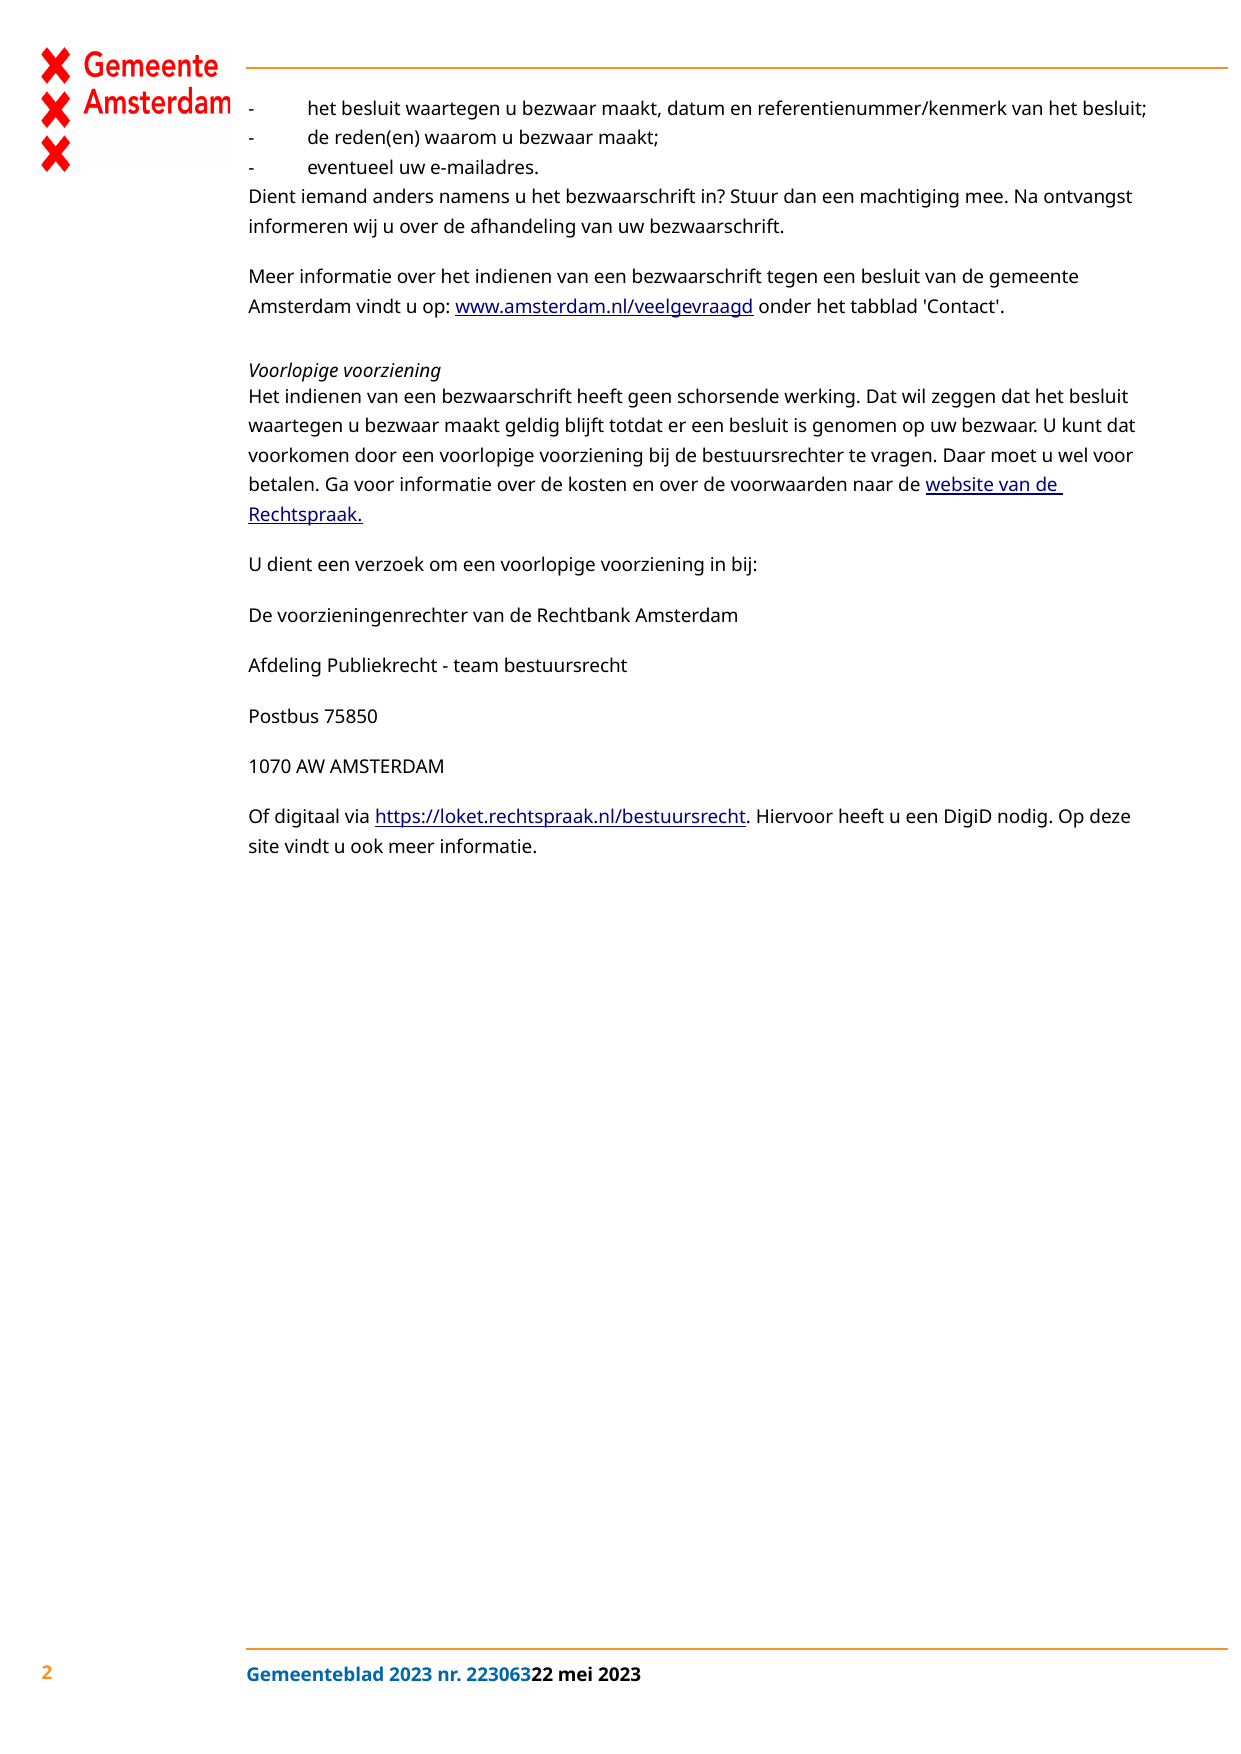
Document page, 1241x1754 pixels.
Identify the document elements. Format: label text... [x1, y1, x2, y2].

text De voorzieningenrechter van de Rechtbank Amsterdam [248, 602, 1152, 628]
text Postbus 75850 [248, 703, 1152, 728]
text Meer informatie over het indienen van een bezwaarschrift tegen een besluit van de gemeente Amsterdam vindt u op: www.amsterdam.nl/veelgevraagd onder het tabblad 'Contact'. [248, 263, 1152, 319]
text Afdeling Publiekrecht - team bestuursrecht [248, 652, 1152, 678]
text 1070 AW AMSTERDAM [248, 753, 1152, 779]
picture [41, 47, 231, 172]
text Dient iemand anders namens u het bezwaarschrift in? Stuur dan een machtiging mee. Na ontvangst informeren wij u over de afhandeling van uw bezwaarschrift. [248, 183, 1152, 239]
text U dient een verzoek om een voorlopige voorziening in bij: [248, 552, 1152, 577]
list eventueel uw e-mailadres. [248, 154, 1152, 180]
list de reden(en) waarom u bezwaar maakt; [248, 124, 1152, 150]
text Voorlopige voorziening [248, 357, 1152, 383]
text Of digitaal via https://loket.rechtspraak.nl/bestuursrecht. Hiervoor heeft u een DigiD nodig. Op deze site vindt u ook meer informatie. [248, 804, 1152, 859]
list het besluit waartegen u bezwaar maakt, datum en referentienummer/kenmerk van het besluit; [248, 95, 1152, 121]
text Het indienen van een bezwaarschrift heeft geen schorsende werking. Dat wil zeggen dat het besluit waartegen u bezwaar maakt geldig blijft totdat er een besluit is genomen op uw bezwaar. U kunt dat voorkomen door een voorlopige voorziening bij de bestuursrechter te vragen. Daar moet u wel voor betalen. Ga voor informatie over de kosten en over de voorwaarden naar de website van de Rechtspraak. [248, 383, 1152, 527]
